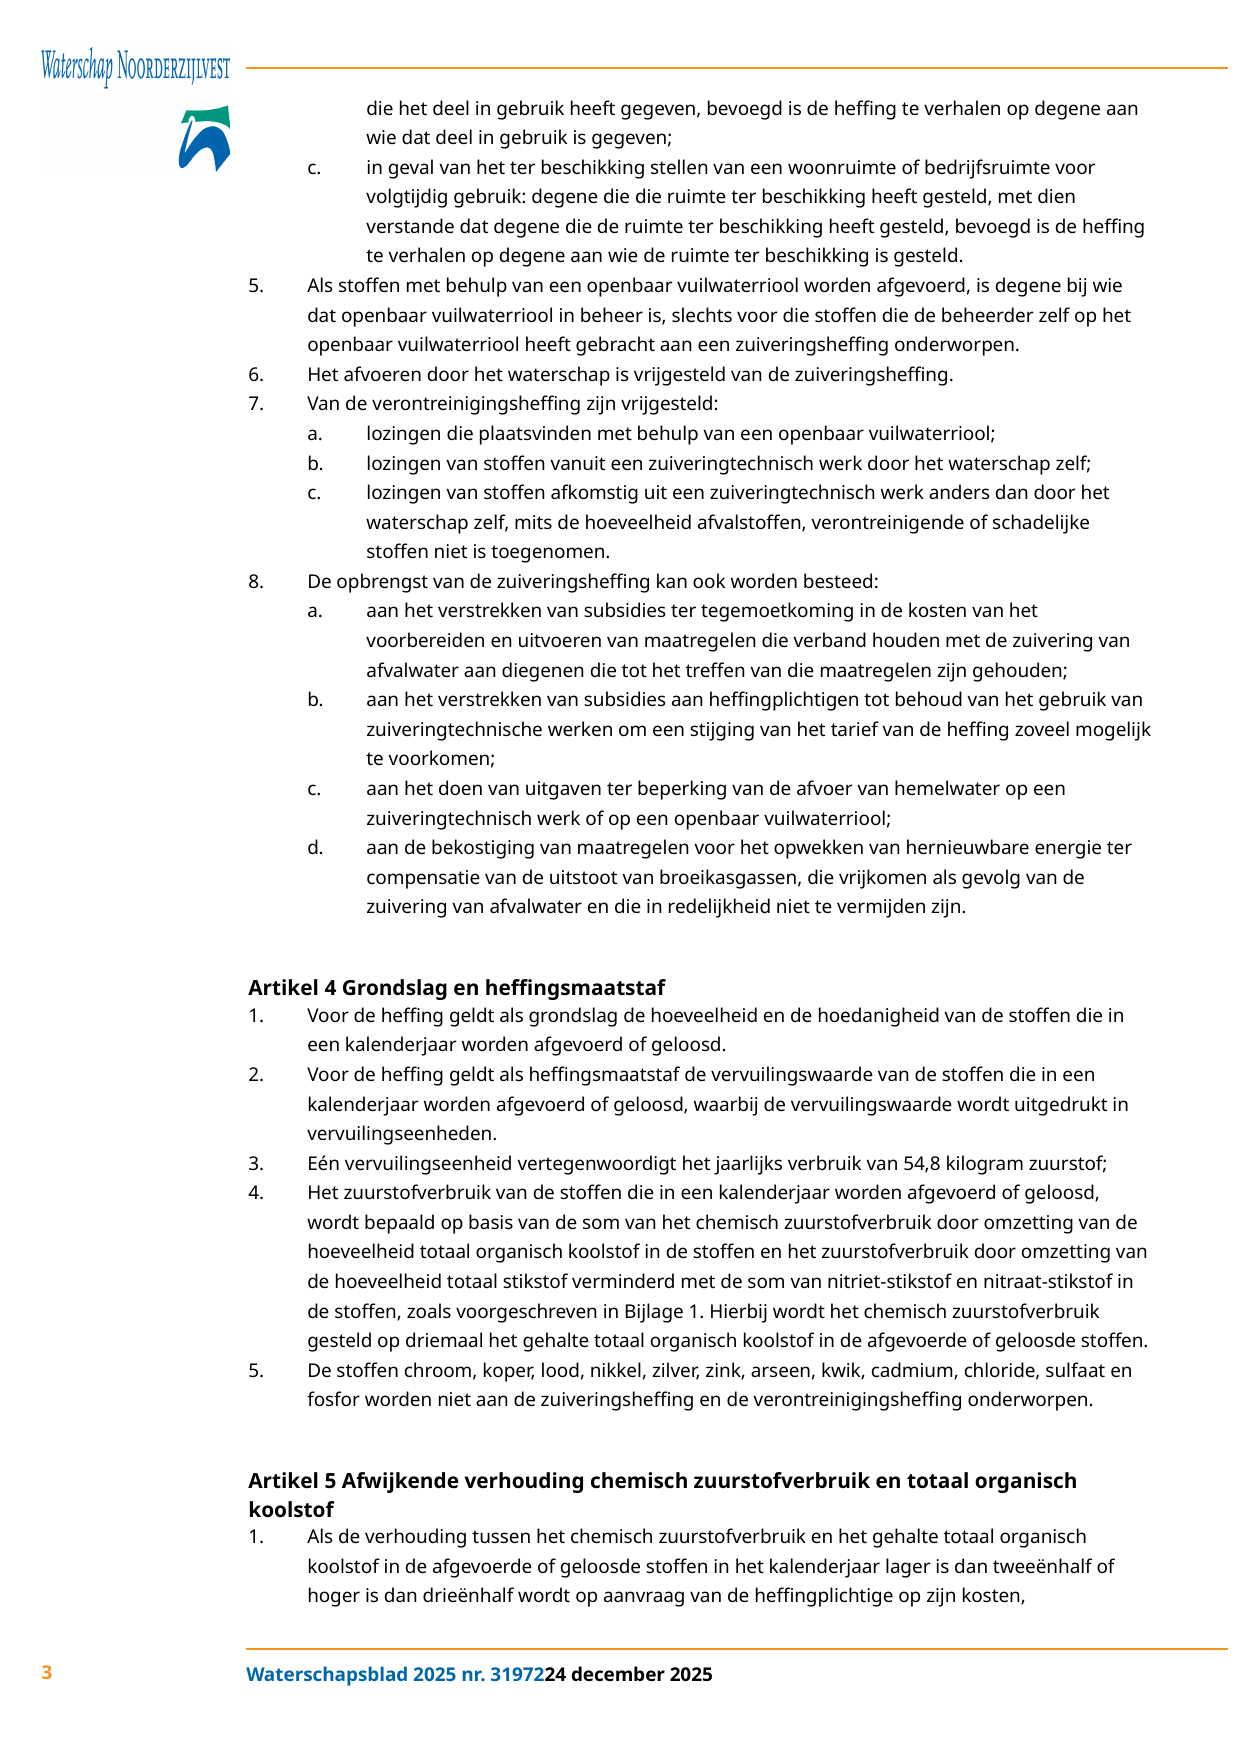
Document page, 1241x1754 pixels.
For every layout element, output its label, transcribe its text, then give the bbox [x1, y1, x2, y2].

text Artikel 4 Grondslag en heffingsmaatstaf [248, 973, 1152, 1002]
list De opbrengst van de zuiveringsheffing kan ook worden besteed: [248, 568, 1152, 594]
list lozingen van stoffen vanuit een zuiveringtechnisch werk door het waterschap zelf; [307, 450, 1152, 476]
list Voor de heffing geldt als grondslag de hoeveelheid en de hoedanigheid van de stoffen die in een kalenderjaar worden afgevoerd of geloosd. [248, 1002, 1152, 1057]
list Als stoffen met behulp van een openbaar vuilwaterriool worden afgevoerd, is degene bij wie dat openbaar vuilwaterriool in beheer is, slechts voor die stoffen die de beheerder zelf op het openbaar vuilwaterriool heeft gebracht aan een zuiveringsheffing onderworpen. [248, 272, 1152, 357]
picture [41, 47, 231, 172]
list Eén vervuilingseenheid vertegenwoordigt het jaarlijks verbruik van 54,8 kilogram zuurstof; [248, 1150, 1152, 1176]
list Het afvoeren door het waterschap is vrijgesteld van de zuiveringsheffing. [248, 361, 1152, 387]
list die het deel in gebruik heeft gegeven, bevoegd is de heffing te verhalen op degene aan wie dat deel in gebruik is gegeven; [307, 95, 1152, 150]
list De stoffen chroom, koper, lood, nikkel, zilver, zink, arseen, kwik, cadmium, chloride, sulfaat en fosfor worden niet aan de zuiveringsheffing en de verontreinigingsheffing onderworpen. [248, 1357, 1152, 1412]
list Van de verontreinigingsheffing zijn vrijgesteld: [248, 391, 1152, 416]
list aan het doen van uitgaven ter beperking van de afvoer van hemelwater op een zuiveringtechnisch werk of op een openbaar vuilwaterriool; [307, 775, 1152, 831]
list lozingen van stoffen afkomstig uit een zuiveringtechnisch werk anders dan door het waterschap zelf, mits de hoeveelheid afvalstoffen, verontreinigende of schadelijke stoffen niet is toegenomen. [307, 479, 1152, 564]
list aan de bekostiging van maatregelen voor het opwekken van hernieuwbare energie ter compensatie van de uitstoot van broeikasgassen, die vrijkomen als gevolg van de zuivering van afvalwater en die in redelijkheid niet te vermijden zijn. [307, 834, 1152, 919]
list aan het verstrekken van subsidies ter tegemoetkoming in de kosten van het voorbereiden en uitvoeren van maatregelen die verband houden met de zuivering van afvalwater aan diegenen die tot het treffen van die maatregelen zijn gehouden; [307, 598, 1152, 683]
list Het zuurstofverbruik van de stoffen die in een kalenderjaar worden afgevoerd of geloosd, wordt bepaald op basis van de som van het chemisch zuurstofverbruik door omzetting van de hoeveelheid totaal organisch koolstof in de stoffen en het zuurstofverbruik door omzetting van de hoeveelheid totaal stikstof verminderd met de som van nitriet-stikstof en nitraat-stikstof in de stoffen, zoals voorgeschreven in Bijlage 1. Hierbij wordt het chemisch zuurstofverbruik gesteld op driemaal het gehalte totaal organisch koolstof in de afgevoerde of geloosde stoffen. [248, 1179, 1152, 1353]
list aan het verstrekken van subsidies aan heffingplichtigen tot behoud van het gebruik van zuiveringtechnische werken om een stijging van het tarief van de heffing zoveel mogelijk te voorkomen; [307, 686, 1152, 771]
list Als de verhouding tussen het chemisch zuurstofverbruik en het gehalte totaal organisch koolstof in de afgevoerde of geloosde stoffen in het kalenderjaar lager is dan tweeënhalf of hoger is dan drieënhalf wordt op aanvraag van de heffingplichtige op zijn kosten, [248, 1523, 1152, 1608]
list Voor de heffing geldt als heffingsmaatstaf de vervuilingswaarde van de stoffen die in een kalenderjaar worden afgevoerd of geloosd, waarbij de vervuilingswaarde wordt uitgedrukt in vervuilingseenheden. [248, 1061, 1152, 1146]
list in geval van het ter beschikking stellen van een woonruimte of bedrijfsruimte voor volgtijdig gebruik: degene die die ruimte ter beschikking heeft gesteld, met dien verstande dat degene die de ruimte ter beschikking heeft gesteld, bevoegd is de heffing te verhalen op degene aan wie de ruimte ter beschikking is gesteld. [307, 154, 1152, 268]
text Artikel 5 Afwijkende verhouding chemisch zuurstofverbruik en totaal organisch koolstof [248, 1467, 1152, 1523]
list lozingen die plaatsvinden met behulp van een openbaar vuilwaterriool; [307, 420, 1152, 446]
